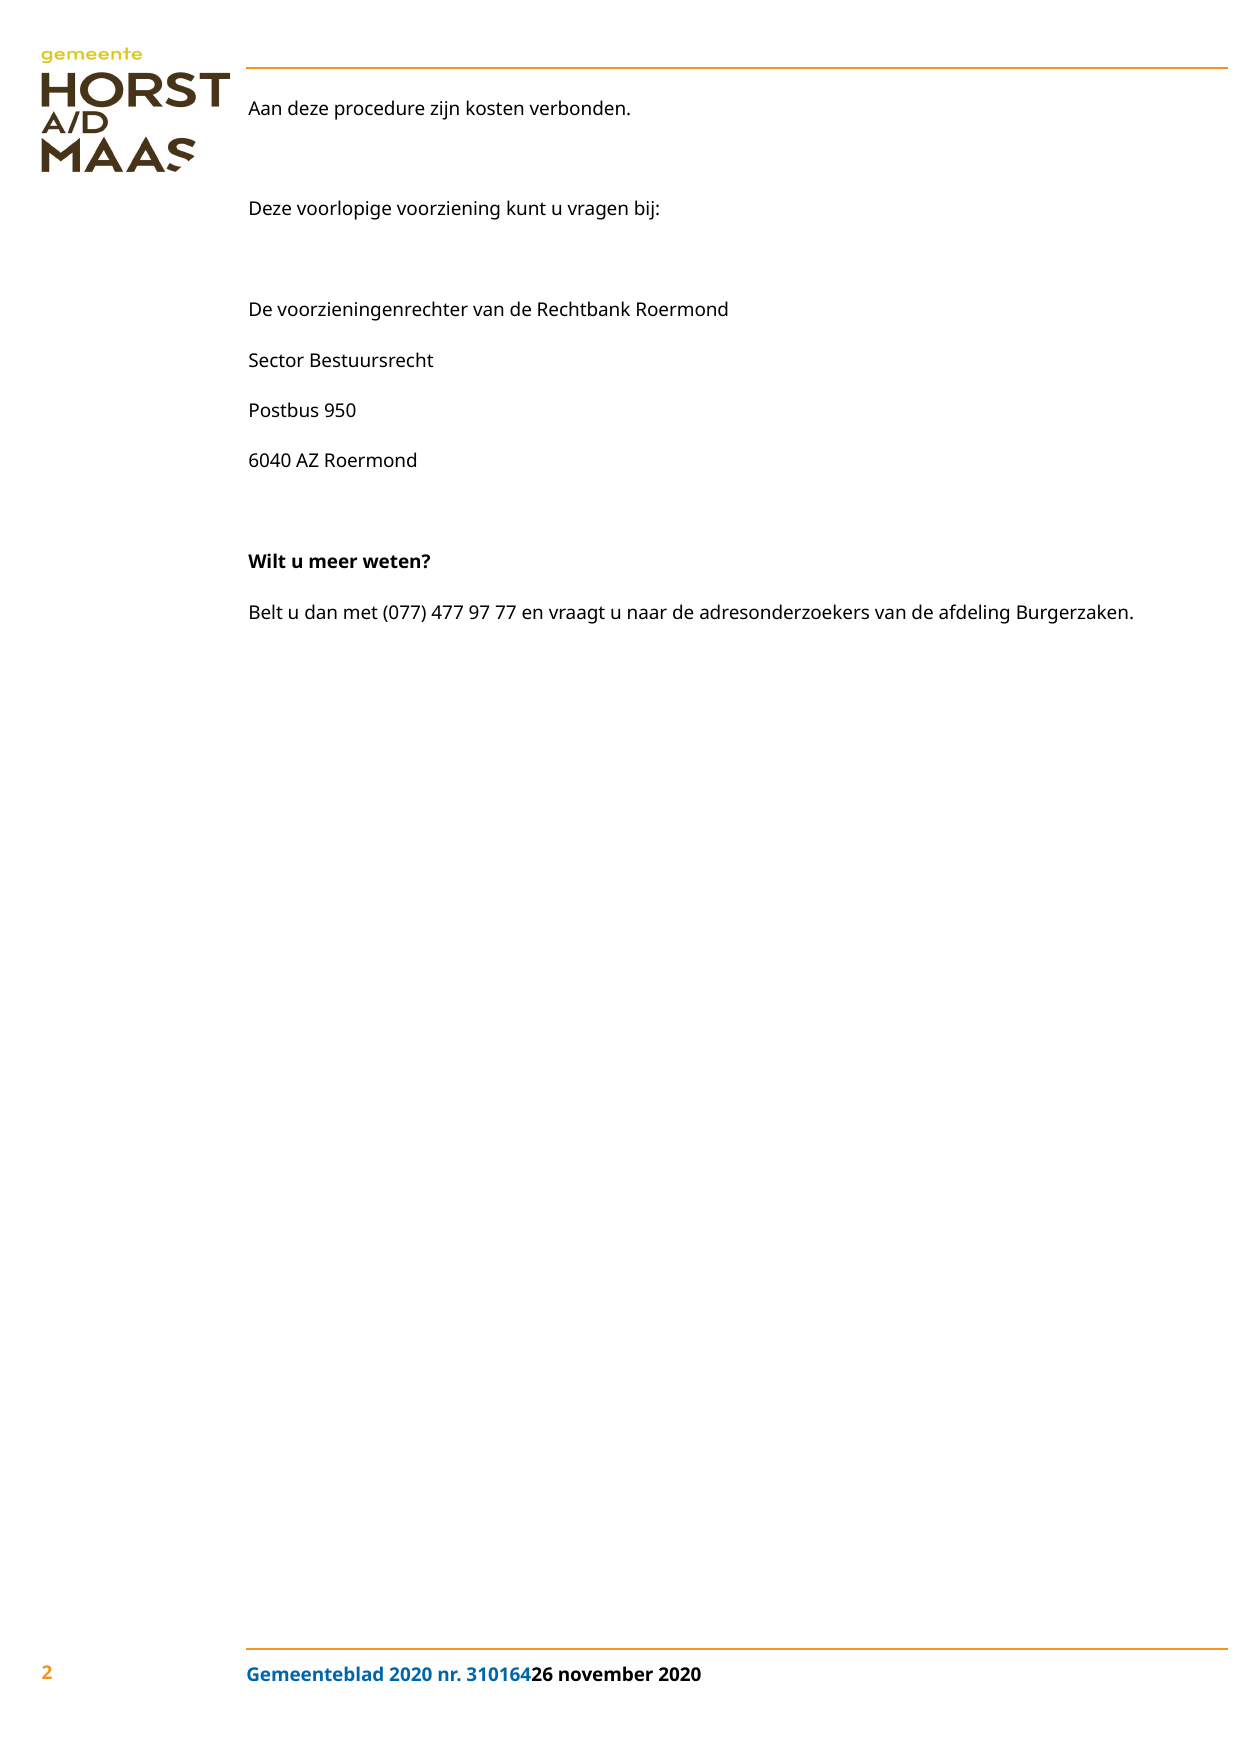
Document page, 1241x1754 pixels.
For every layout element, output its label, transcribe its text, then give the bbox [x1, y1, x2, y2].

picture [41, 47, 231, 172]
text Aan deze procedure zijn kosten verbonden. [248, 95, 1152, 121]
text Deze voorlopige voorziening kunt u vragen bij: [248, 196, 1152, 221]
text De voorzieningenrechter van de Rechtbank Roermond [248, 296, 1152, 322]
text Wilt u meer weten? [248, 548, 1152, 574]
text Belt u dan met (077) 477 97 77 en vraagt u naar de adresonderzoekers van de afdeling Burgerzaken. [248, 599, 1152, 625]
text Sector Bestuursrecht [248, 347, 1152, 373]
text Postbus 950 [248, 397, 1152, 423]
text 6040 AZ Roermond [248, 448, 1152, 473]
